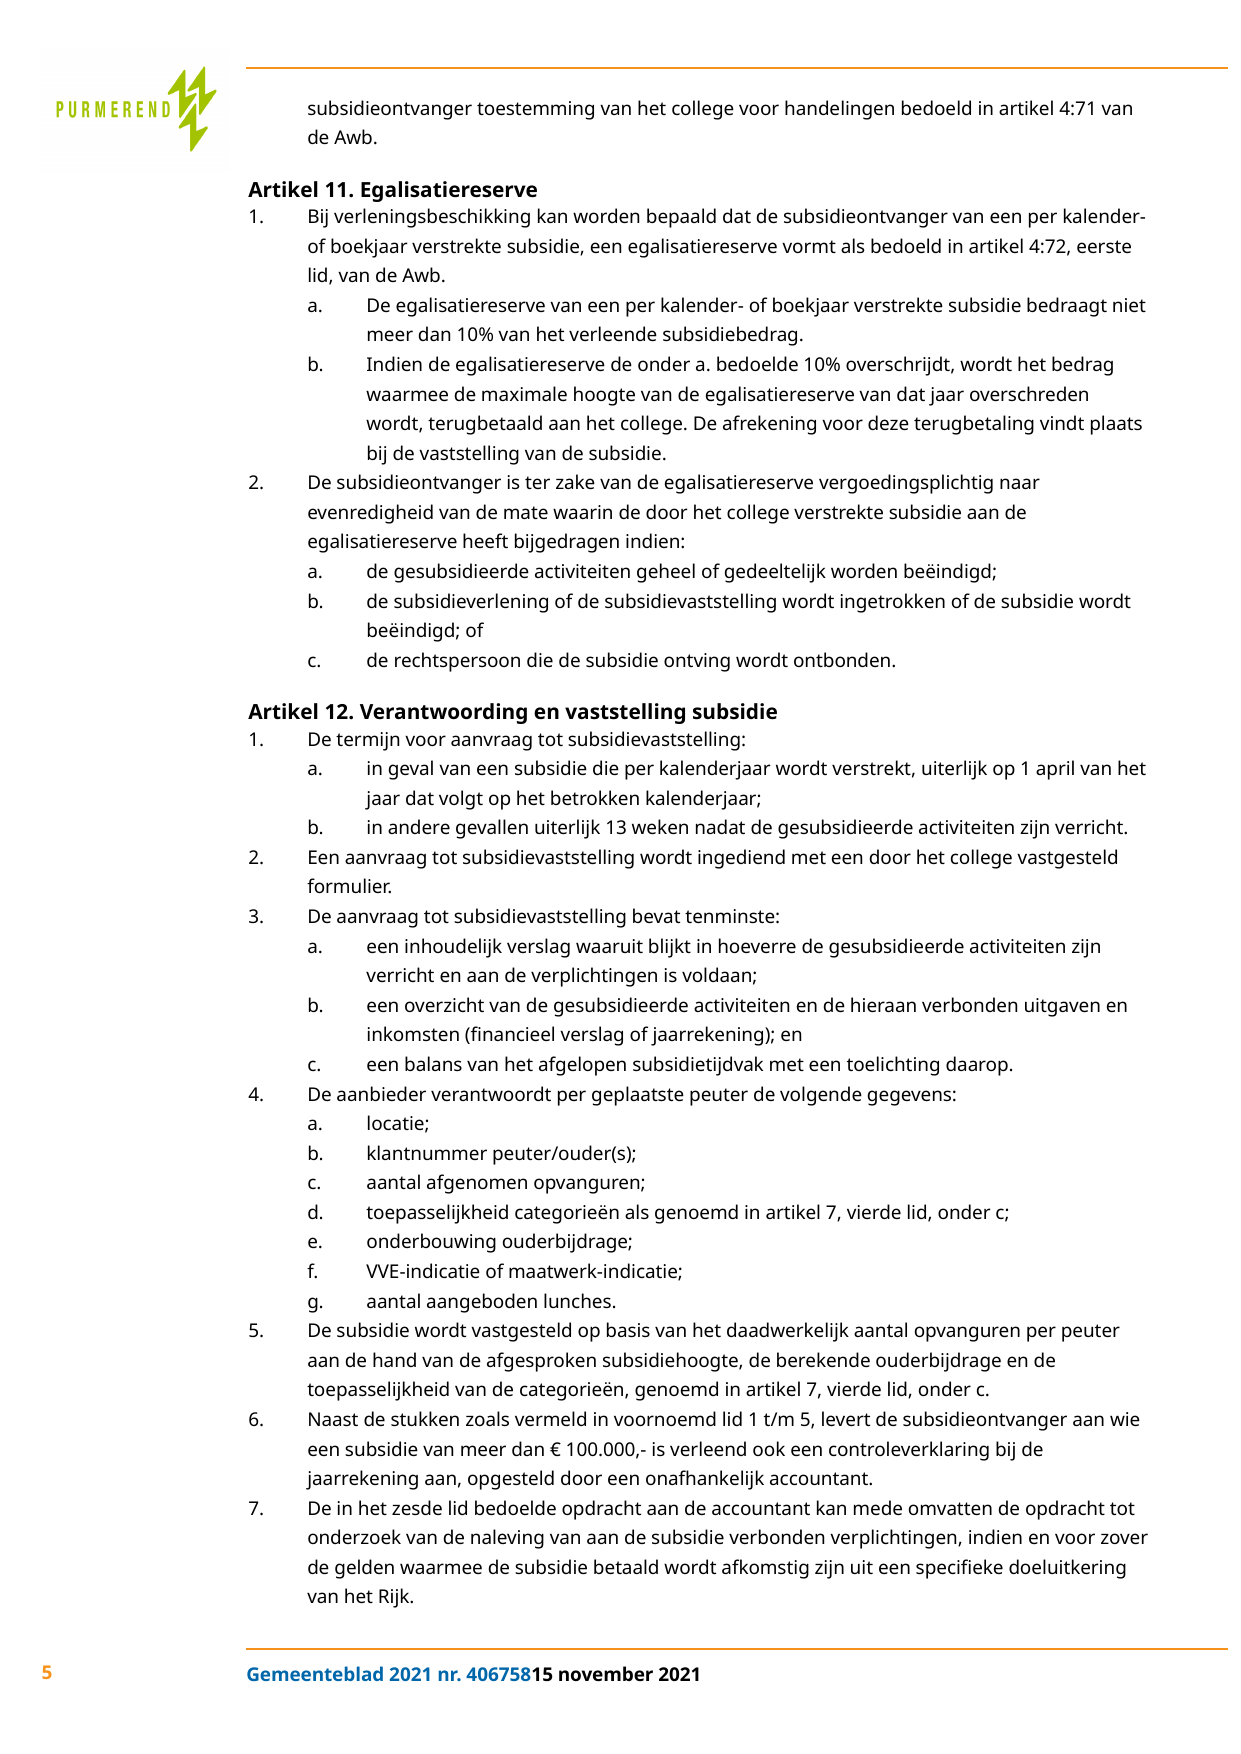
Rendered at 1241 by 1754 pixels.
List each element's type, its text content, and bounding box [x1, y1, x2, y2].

list in geval van een subsidie die per kalenderjaar wordt verstrekt, uiterlijk op 1 april van het jaar dat volgt op het betrokken kalenderjaar; [307, 755, 1152, 811]
list klantnummer peuter/ouder(s); [307, 1140, 1152, 1166]
list de subsidieverlening of de subsidievaststelling wordt ingetrokken of de subsidie wordt beëindigd; of [307, 588, 1152, 643]
list De subsidieontvanger is ter zake van de egalisatiereserve vergoedingsplichtig naar evenredigheid van de mate waarin de door het college verstrekte subsidie aan de egalisatiereserve heeft bijgedragen indien: [248, 469, 1152, 554]
list toepasselijkheid categorieën als genoemd in artikel 7, vierde lid, onder c; [307, 1199, 1152, 1225]
list De egalisatiereserve van een per kalender- of boekjaar verstrekte subsidie bedraagt niet meer dan 10% van het verleende subsidiebedrag. [307, 292, 1152, 347]
list VVE-indicatie of maatwerk-indicatie; [307, 1258, 1152, 1284]
picture [41, 47, 231, 172]
list Een aanvraag tot subsidievaststelling wordt ingediend met een door het college vastgesteld formulier. [248, 844, 1152, 899]
list de gesubsidieerde activiteiten geheel of gedeeltelijk worden beëindigd; [307, 558, 1152, 584]
list De subsidie wordt vastgesteld op basis van het daadwerkelijk aantal opvanguren per peuter aan de hand van de afgesproken subsidiehoogte, de berekende ouderbijdrage en de toepasselijkheid van de categorieën, genoemd in artikel 7, vierde lid, onder c. [248, 1317, 1152, 1402]
list aantal afgenomen opvanguren; [307, 1169, 1152, 1195]
list Indien de egalisatiereserve de onder a. bedoelde 10% overschrijdt, wordt het bedrag waarmee de maximale hoogte van de egalisatiereserve van dat jaar overschreden wordt, terugbetaald aan het college. De afrekening voor deze terugbetaling vindt plaats bij de vaststelling van de subsidie. [307, 351, 1152, 466]
list locatie; [307, 1110, 1152, 1136]
list een overzicht van de gesubsidieerde activiteiten en de hieraan verbonden uitgaven en inkomsten (financieel verslag of jaarrekening); en [307, 992, 1152, 1047]
list Naast de stukken zoals vermeld in voornoemd lid 1 t/m 5, levert de subsidieontvanger aan wie een subsidie van meer dan € 100.000,- is verleend ook een controleverklaring bij de jaarrekening aan, opgesteld door een onafhankelijk accountant. [248, 1406, 1152, 1491]
list in andere gevallen uiterlijk 13 weken nadat de gesubsidieerde activiteiten zijn verricht. [307, 814, 1152, 840]
list De in het zesde lid bedoelde opdracht aan de accountant kan mede omvatten de opdracht tot onderzoek van de naleving van aan de subsidie verbonden verplichtingen, indien en voor zover de gelden waarmee de subsidie betaald wordt afkomstig zijn uit een specifieke doeluitkering van het Rijk. [248, 1495, 1152, 1609]
list De termijn voor aanvraag tot subsidievaststelling: [248, 726, 1152, 752]
list Bij verleningsbeschikking kan worden bepaald dat de subsidieontvanger van een per kalender- of boekjaar verstrekte subsidie, een egalisatiereserve vormt als bedoeld in artikel 4:72, eerste lid, van de Awb. [248, 203, 1152, 288]
text Artikel 11. Egalisatiereserve [248, 175, 1152, 203]
list een balans van het afgelopen subsidietijdvak met een toelichting daarop. [307, 1051, 1152, 1077]
list de rechtspersoon die de subsidie ontving wordt ontbonden. [307, 647, 1152, 673]
list subsidieontvanger toestemming van het college voor handelingen bedoeld in artikel 4:71 van de Awb. [248, 95, 1152, 150]
text Artikel 12. Verantwoording en vaststelling subsidie [248, 697, 1152, 726]
list onderbouwing ouderbijdrage; [307, 1229, 1152, 1254]
list De aanvraag tot subsidievaststelling bevat tenminste: [248, 903, 1152, 929]
list aantal aangeboden lunches. [307, 1288, 1152, 1314]
list De aanbieder verantwoordt per geplaatste peuter de volgende gegevens: [248, 1081, 1152, 1107]
list een inhoudelijk verslag waaruit blijkt in hoeverre de gesubsidieerde activiteiten zijn verricht en aan de verplichtingen is voldaan; [307, 933, 1152, 988]
